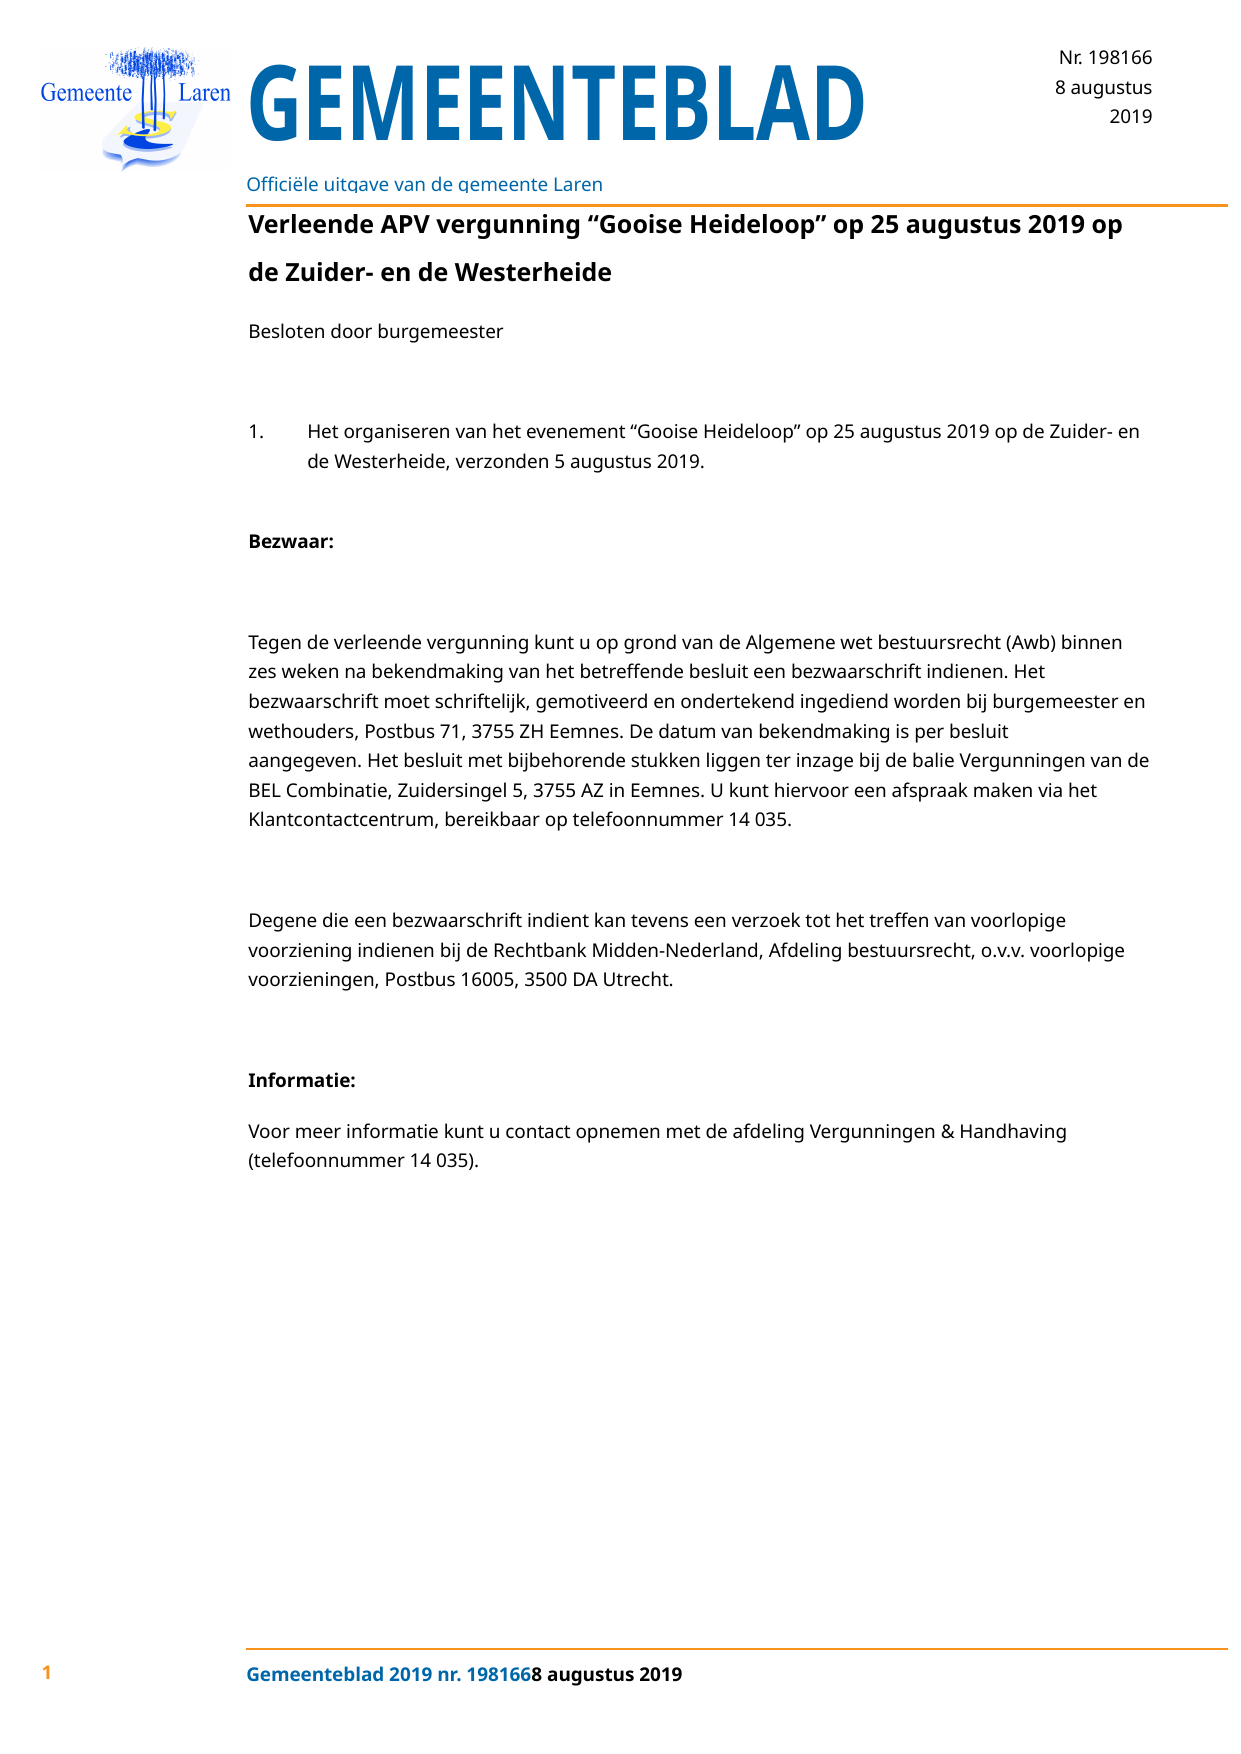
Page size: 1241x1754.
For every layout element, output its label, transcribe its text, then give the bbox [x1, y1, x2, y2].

text Voor meer informatie kunt u contact opnemen met de afdeling Vergunningen & Handhaving (telefoonnummer 14 035). [248, 1118, 1152, 1173]
picture [41, 47, 231, 172]
text Tegen de verleende vergunning kunt u op grond van de Algemene wet bestuursrecht (Awb) binnen zes weken na bekendmaking van het betreffende besluit een bezwaarschrift indienen. Het bezwaarschrift moet schriftelijk, gemotiveerd en ondertekend ingediend worden bij burgemeester en wethouders, Postbus 71, 3755 ZH Eemnes. De datum van bekendmaking is per besluit aangegeven. Het besluit met bijbehorende stukken liggen ter inzage bij de balie Vergunningen van de BEL Combinatie, Zuidersingel 5, 3755 AZ in Eemnes. U kunt hiervoor een afspraak maken via het Klantcontactcentrum, bereikbaar op telefoonnummer 14 035. [248, 629, 1152, 832]
text Informatie: [248, 1067, 1152, 1093]
text Besloten door burgemeester [248, 318, 1152, 344]
text Bezwaar: [248, 528, 1152, 554]
text Verleende APV vergunning “Gooise Heideloop” op 25 augustus 2019 op de Zuider- en de Westerheide [248, 207, 1152, 288]
text Degene die een bezwaarschrift indient kan tevens een verzoek tot het treffen van voorlopige voorziening indienen bij de Rechtbank Midden-Nederland, Afdeling bestuursrecht, o.v.v. voorlopige voorzieningen, Postbus 16005, 3500 DA Utrecht. [248, 907, 1152, 992]
list Het organiseren van het evenement “Gooise Heideloop” op 25 augustus 2019 op de Zuider- en de Westerheide, verzonden 5 augustus 2019. [248, 419, 1152, 474]
